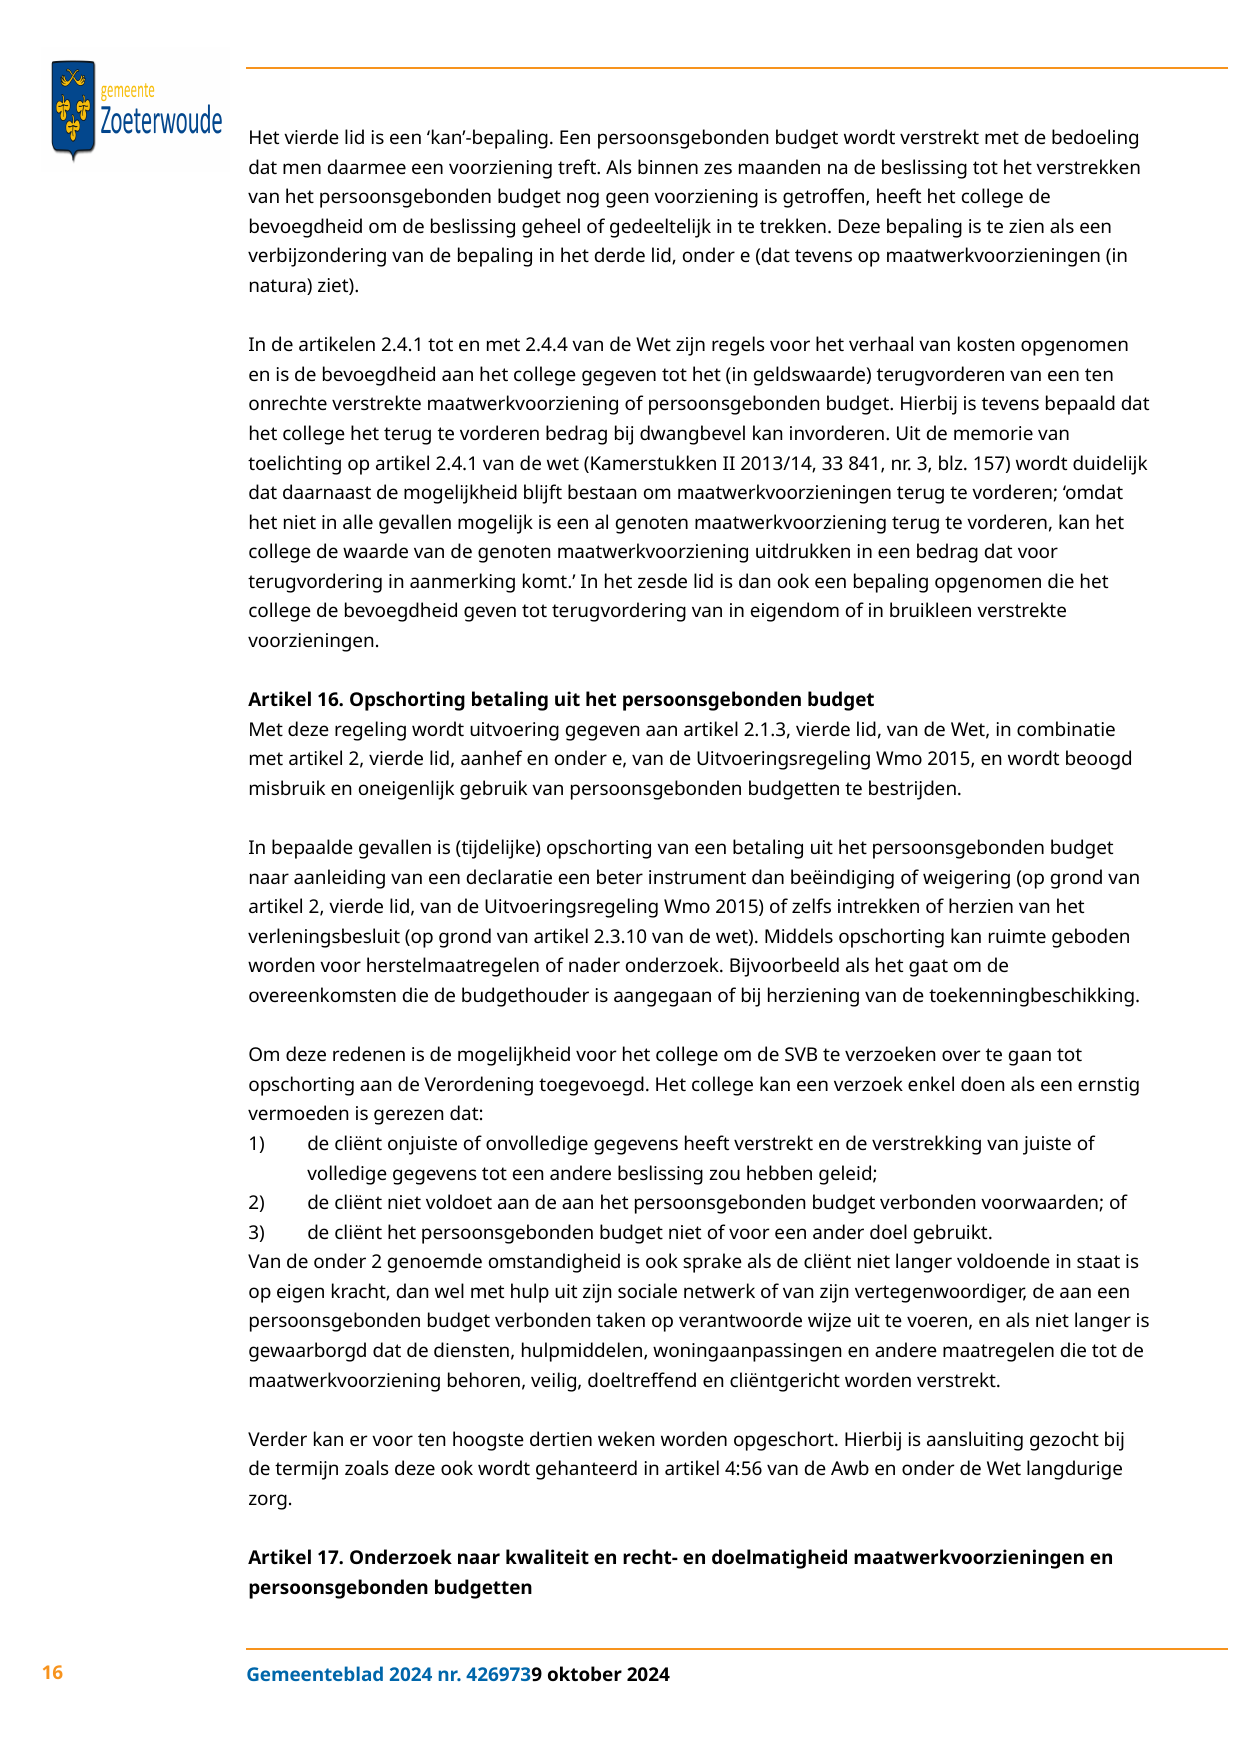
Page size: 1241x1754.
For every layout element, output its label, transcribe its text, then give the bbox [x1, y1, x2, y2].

text Van de onder 2 genoemde omstandigheid is ook sprake als de cliënt niet langer voldoende in staat is op eigen kracht, dan wel met hulp uit zijn sociale netwerk of van zijn vertegenwoordiger, de aan een persoonsgebonden budget verbonden taken op verantwoorde wijze uit te voeren, en als niet langer is gewaarborgd dat de diensten, hulpmiddelen, woningaanpassingen en andere maatregelen die tot de maatwerkvoorziening behoren, veilig, doeltreffend en cliëntgericht worden verstrekt. [248, 1248, 1152, 1393]
text Artikel 17. Onderzoek naar kwaliteit en recht- en doelmatigheid maatwerkvoorzieningen en persoonsgebonden budgetten [248, 1544, 1152, 1600]
text Het vierde lid is een ‘kan’-bepaling. Een persoonsgebonden budget wordt verstrekt met de bedoeling dat men daarmee een voorziening treft. Als binnen zes maanden na de beslissing tot het verstrekken van het persoonsgebonden budget nog geen voorziening is getroffen, heeft het college de bevoegdheid om de beslissing geheel of gedeeltelijk in te trekken. Deze bepaling is te zien als een verbijzondering van de bepaling in het derde lid, onder e (dat tevens op maatwerkvoorzieningen (in natura) ziet). [248, 124, 1152, 298]
text Verder kan er voor ten hoogste dertien weken worden opgeschort. Hierbij is aansluiting gezocht bij de termijn zoals deze ook wordt gehanteerd in artikel 4:56 van de Awb en onder de Wet langdurige zorg. [248, 1426, 1152, 1511]
list de cliënt het persoonsgebonden budget niet of voor een ander doel gebruikt. [248, 1219, 1152, 1245]
list de cliënt onjuiste of onvolledige gegevens heeft verstrekt en de verstrekking van juiste of volledige gegevens tot een andere beslissing zou hebben geleid; [248, 1130, 1152, 1186]
picture [41, 47, 231, 172]
text In de artikelen 2.4.1 tot en met 2.4.4 van de Wet zijn regels voor het verhaal van kosten opgenomen en is de bevoegdheid aan het college gegeven tot het (in geldswaarde) terugvorderen van een ten onrechte verstrekte maatwerkvoorziening of persoonsgebonden budget. Hierbij is tevens bepaald dat het college het terug te vorderen bedrag bij dwangbevel kan invorderen. Uit de memorie van toelichting op artikel 2.4.1 van de wet (Kamerstukken II 2013/14, 33 841, nr. 3, blz. 157) wordt duidelijk dat daarnaast de mogelijkheid blijft bestaan om maatwerkvoorzieningen terug te vorderen; ‘omdat het niet in alle gevallen mogelijk is een al genoten maatwerkvoorziening terug te vorderen, kan het college de waarde van de genoten maatwerkvoorziening uitdrukken in een bedrag dat voor terugvordering in aanmerking komt.’ In het zesde lid is dan ook een bepaling opgenomen die het college de bevoegdheid geven tot terugvordering van in eigendom of in bruikleen verstrekte voorzieningen. [248, 331, 1152, 653]
text In bepaalde gevallen is (tijdelijke) opschorting van een betaling uit het persoonsgebonden budget naar aanleiding van een declaratie een beter instrument dan beëindiging of weigering (op grond van artikel 2, vierde lid, van de Uitvoeringsregeling Wmo 2015) of zelfs intrekken of herzien van het verleningsbesluit (op grond van artikel 2.3.10 van de wet). Middels opschorting kan ruimte geboden worden voor herstelmaatregelen of nader onderzoek. Bijvoorbeeld als het gaat om de overeenkomsten die de budgethouder is aangegaan of bij herziening van de toekenningbeschikking. [248, 834, 1152, 1008]
list de cliënt niet voldoet aan de aan het persoonsgebonden budget verbonden voorwaarden; of [248, 1189, 1152, 1215]
text Met deze regeling wordt uitvoering gegeven aan artikel 2.1.3, vierde lid, van de Wet, in combinatie met artikel 2, vierde lid, aanhef en onder e, van de Uitvoeringsregeling Wmo 2015, en wordt beoogd misbruik en oneigenlijk gebruik van persoonsgebonden budgetten te bestrijden. [248, 716, 1152, 801]
text Om deze redenen is de mogelijkheid voor het college om de SVB te verzoeken over te gaan tot opschorting aan de Verordening toegevoegd. Het college kan een verzoek enkel doen als een ernstig vermoeden is gerezen dat: [248, 1041, 1152, 1126]
text Artikel 16. Opschorting betaling uit het persoonsgebonden budget [248, 686, 1152, 712]
